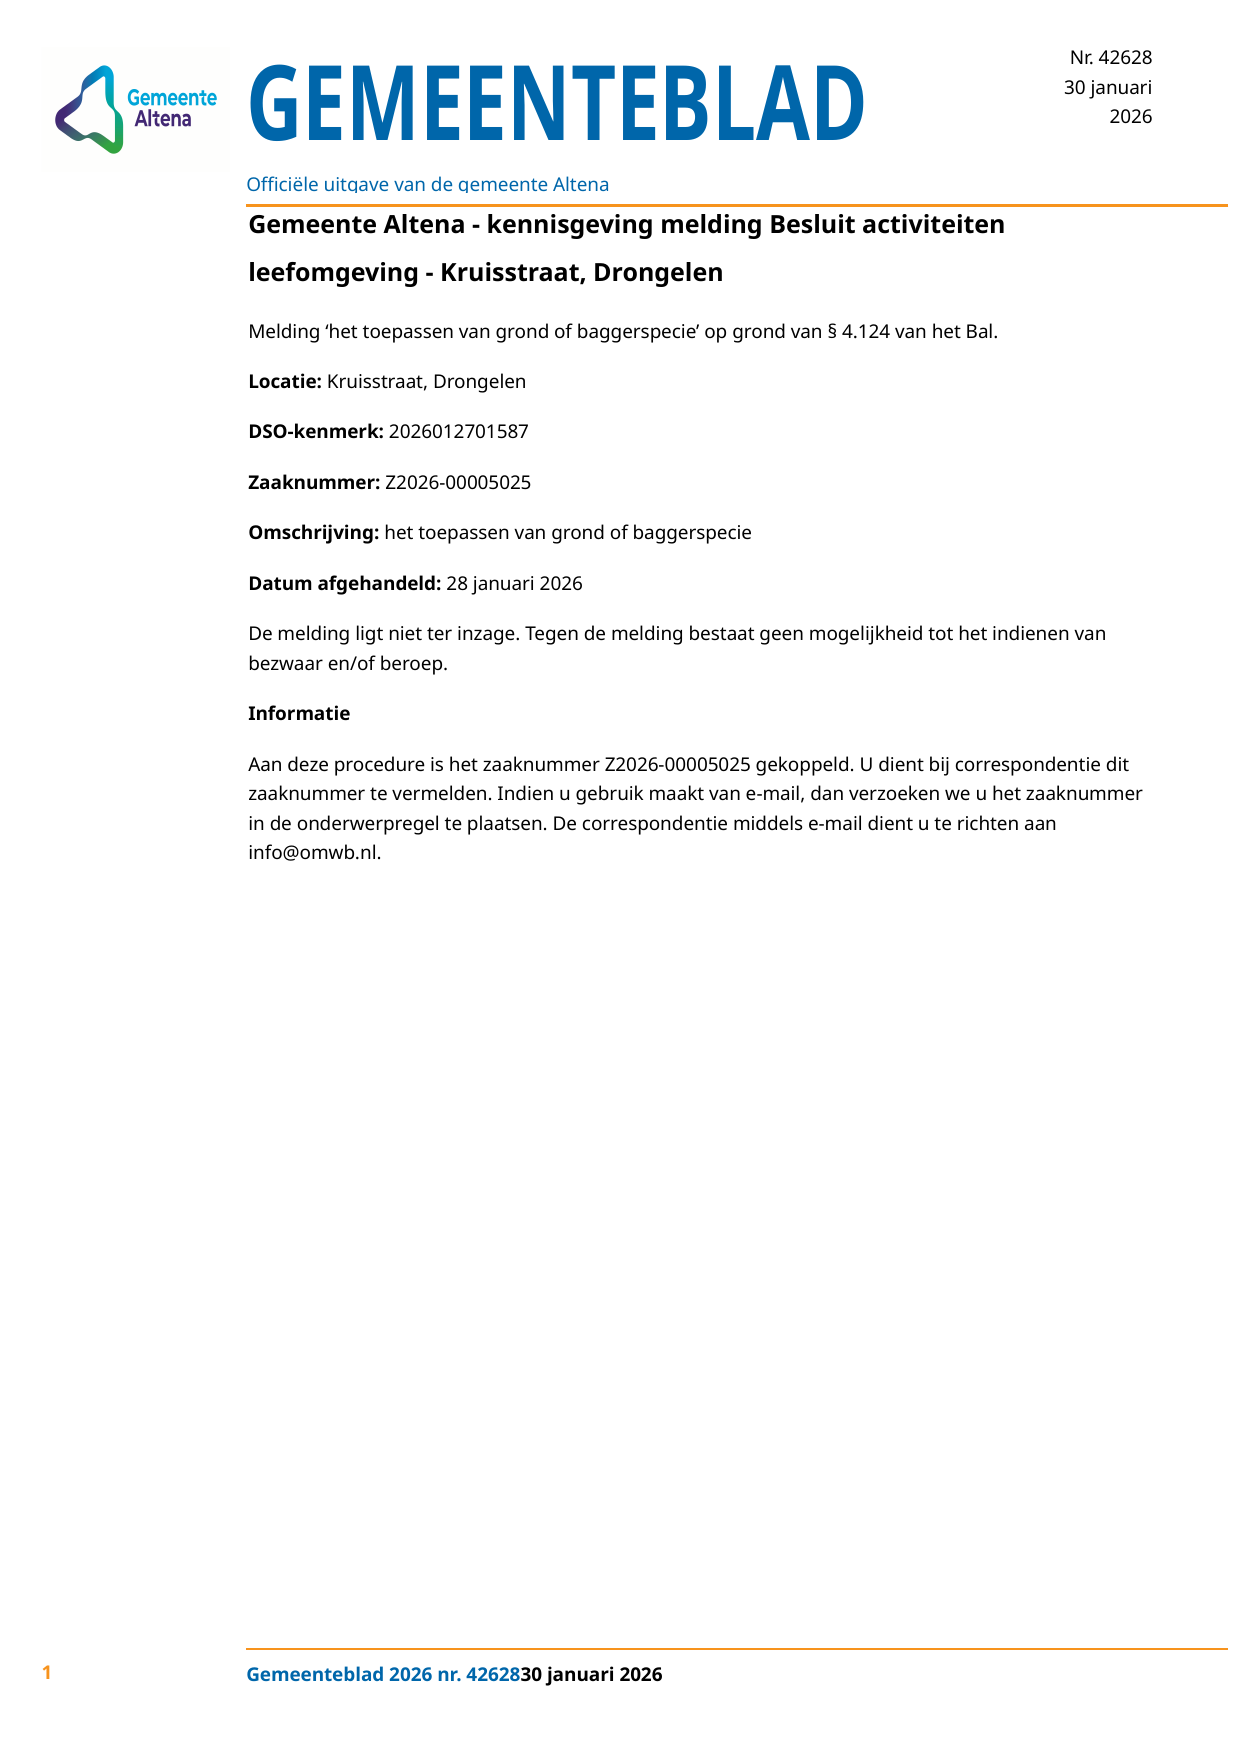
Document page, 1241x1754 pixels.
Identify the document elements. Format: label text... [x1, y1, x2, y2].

text Aan deze procedure is het zaaknummer Z2026-00005025 gekoppeld. U dient bij correspondentie dit zaaknummer te vermelden. Indien u gebruik maakt van e-mail, dan verzoeken we u het zaaknummer in de onderwerpregel te plaatsen. De correspondentie middels e-mail dient u te richten aan info@omwb.nl. [248, 751, 1152, 865]
text Locatie: Kruisstraat, Drongelen [248, 368, 1152, 394]
text DSO-kenmerk: 2026012701587 [248, 419, 1152, 444]
text Gemeente Altena - kennisgeving melding Besluit activiteiten leefomgeving - Kruisstraat, Drongelen [248, 207, 1152, 288]
text Zaaknummer: Z2026-00005025 [248, 469, 1152, 495]
text Informatie [248, 700, 1152, 726]
picture [41, 47, 231, 172]
text Melding ‘het toepassen van grond of baggerspecie’ op grond van § 4.124 van het Bal. [248, 318, 1152, 344]
text De melding ligt niet ter inzage. Tegen de melding bestaat geen mogelijkheid tot het indienen van bezwaar en/of beroep. [248, 620, 1152, 676]
text Omschrijving: het toepassen van grond of baggerspecie [248, 519, 1152, 545]
text Datum afgehandeld: 28 januari 2026 [248, 570, 1152, 596]
